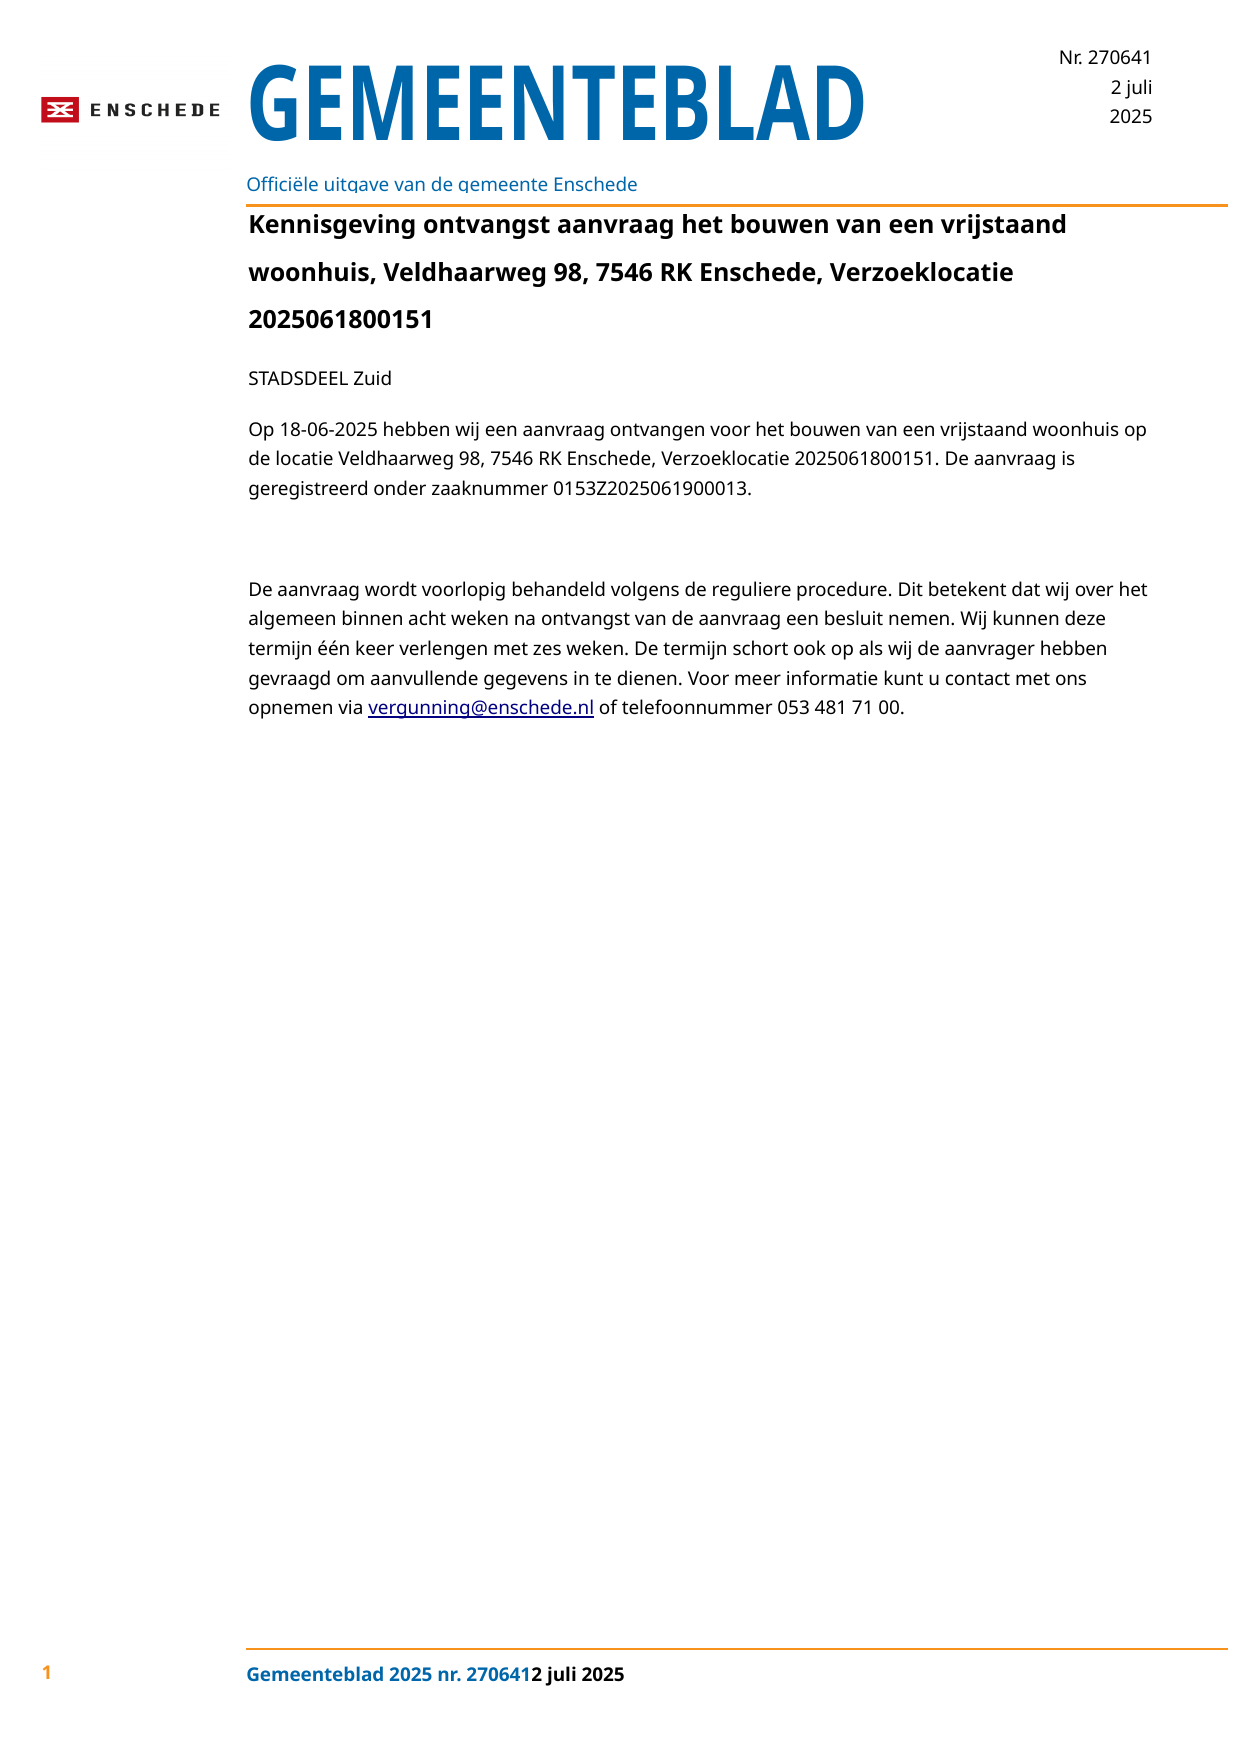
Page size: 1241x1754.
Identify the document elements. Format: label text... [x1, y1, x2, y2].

text Op 18-06-2025 hebben wij een aanvraag ontvangen voor het bouwen van een vrijstaand woonhuis op de locatie Veldhaarweg 98, 7546 RK Enschede, Verzoeklocatie 2025061800151. De aanvraag is geregistreerd onder zaaknummer 0153Z2025061900013. [248, 416, 1152, 501]
text STADSDEEL Zuid [248, 366, 1152, 391]
text Kennisgeving ontvangst aanvraag het bouwen van een vrijstaand woonhuis, Veldhaarweg 98, 7546 RK Enschede, Verzoeklocatie 2025061800151 [248, 207, 1152, 336]
text De aanvraag wordt voorlopig behandeld volgens de reguliere procedure. Dit betekent dat wij over het algemeen binnen acht weken na ontvangst van de aanvraag een besluit nemen. Wij kunnen deze termijn één keer verlengen met zes weken. De termijn schort ook op als wij de aanvrager hebben gevraagd om aanvullende gegevens in te dienen. Voor meer informatie kunt u contact met ons opnemen via vergunning@enschede.nl of telefoonnummer 053 481 71 00. [248, 576, 1152, 720]
picture [41, 47, 231, 172]
